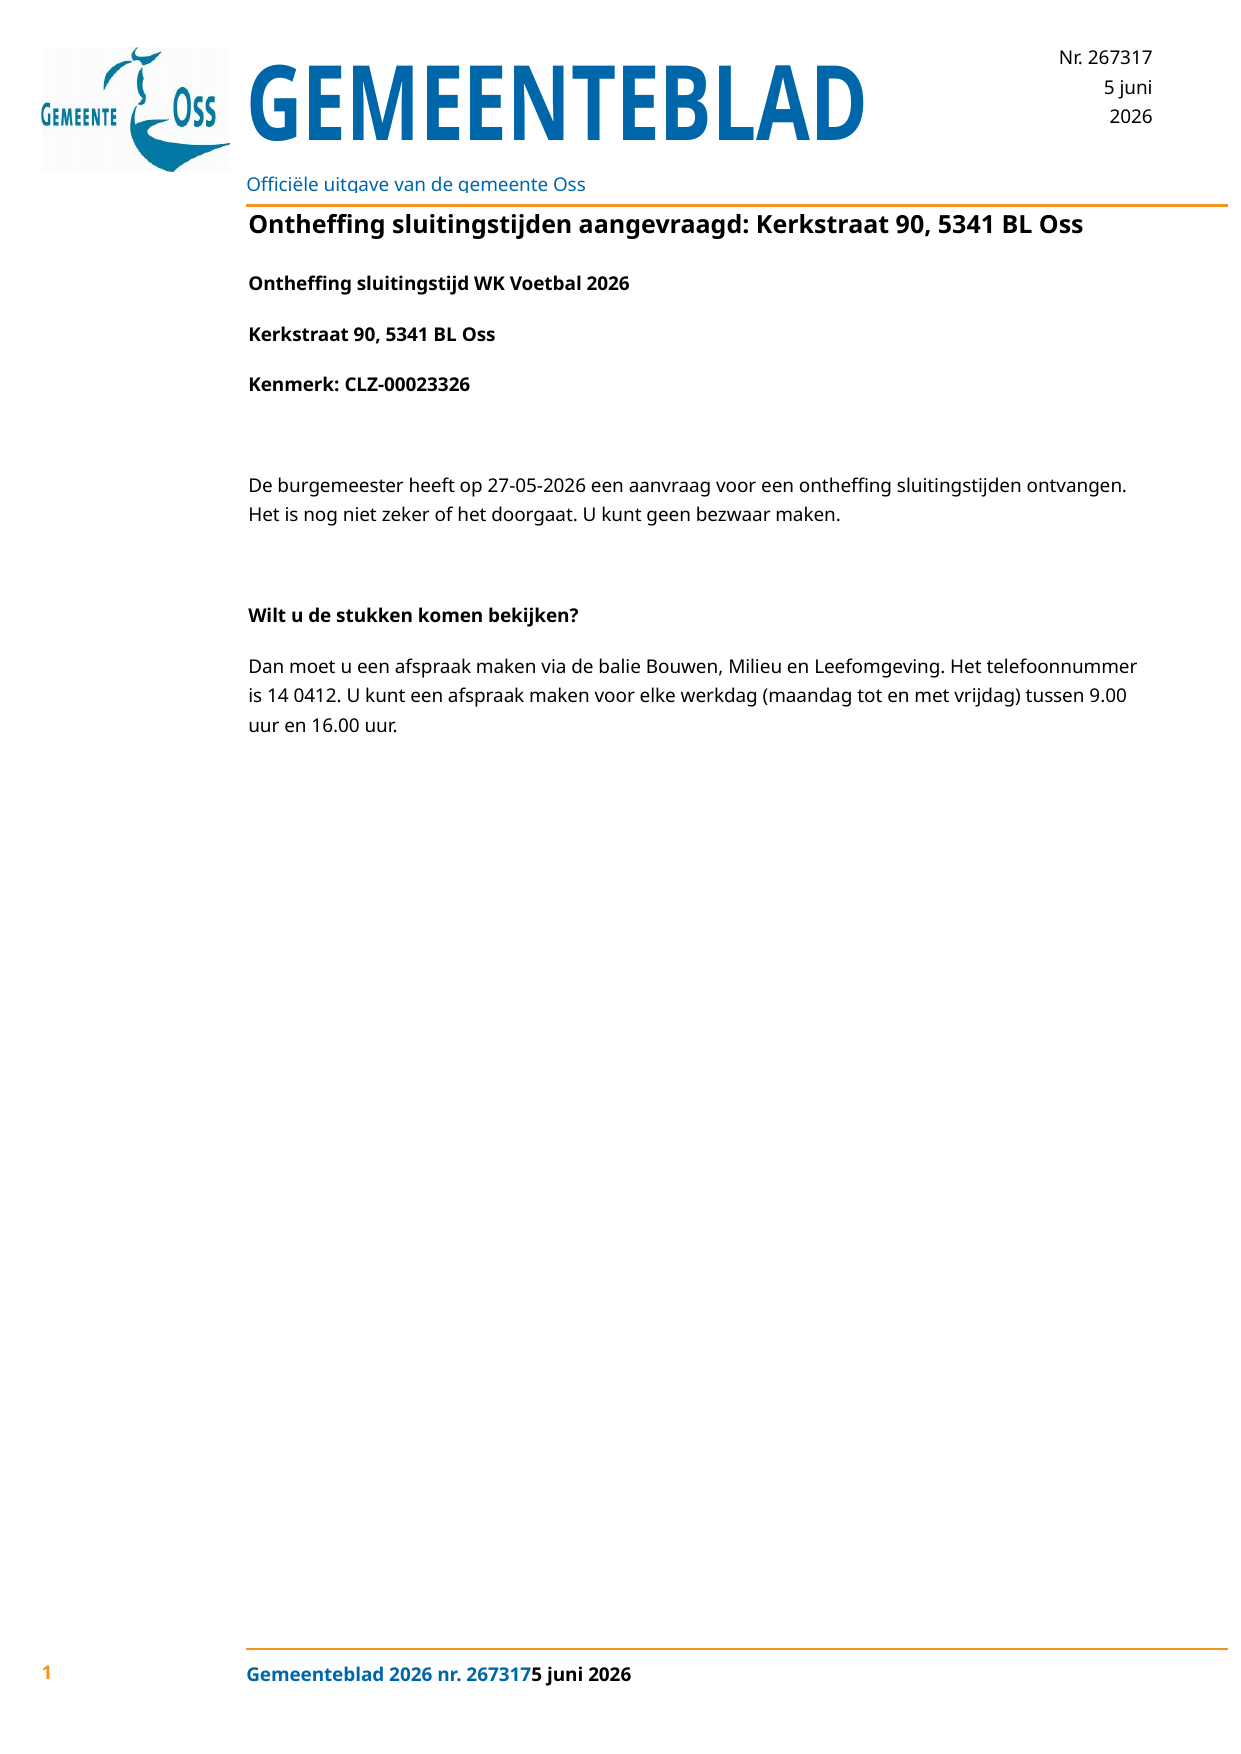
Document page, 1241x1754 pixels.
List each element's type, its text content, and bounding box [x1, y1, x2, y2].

text Wilt u de stukken komen bekijken? [248, 602, 1152, 628]
text Ontheffing sluitingstijd WK Voetbal 2026 [248, 270, 1152, 296]
text Ontheffing sluitingstijden aangevraagd: Kerkstraat 90, 5341 BL Oss [248, 207, 1152, 241]
text Kenmerk: CLZ-00023326 [248, 371, 1152, 397]
text De burgemeester heeft op 27-05-2026 een aanvraag voor een ontheffing sluitingstijden ontvangen. Het is nog niet zeker of het doorgaat. U kunt geen bezwaar maken. [248, 472, 1152, 527]
picture [41, 47, 231, 172]
text Kerkstraat 90, 5341 BL Oss [248, 321, 1152, 346]
text Dan moet u een afspraak maken via de balie Bouwen, Milieu en Leefomgeving. Het telefoonnummer is 14 0412. U kunt een afspraak maken voor elke werkdag (maandag tot en met vrijdag) tussen 9.00 uur en 16.00 uur. [248, 653, 1152, 738]
